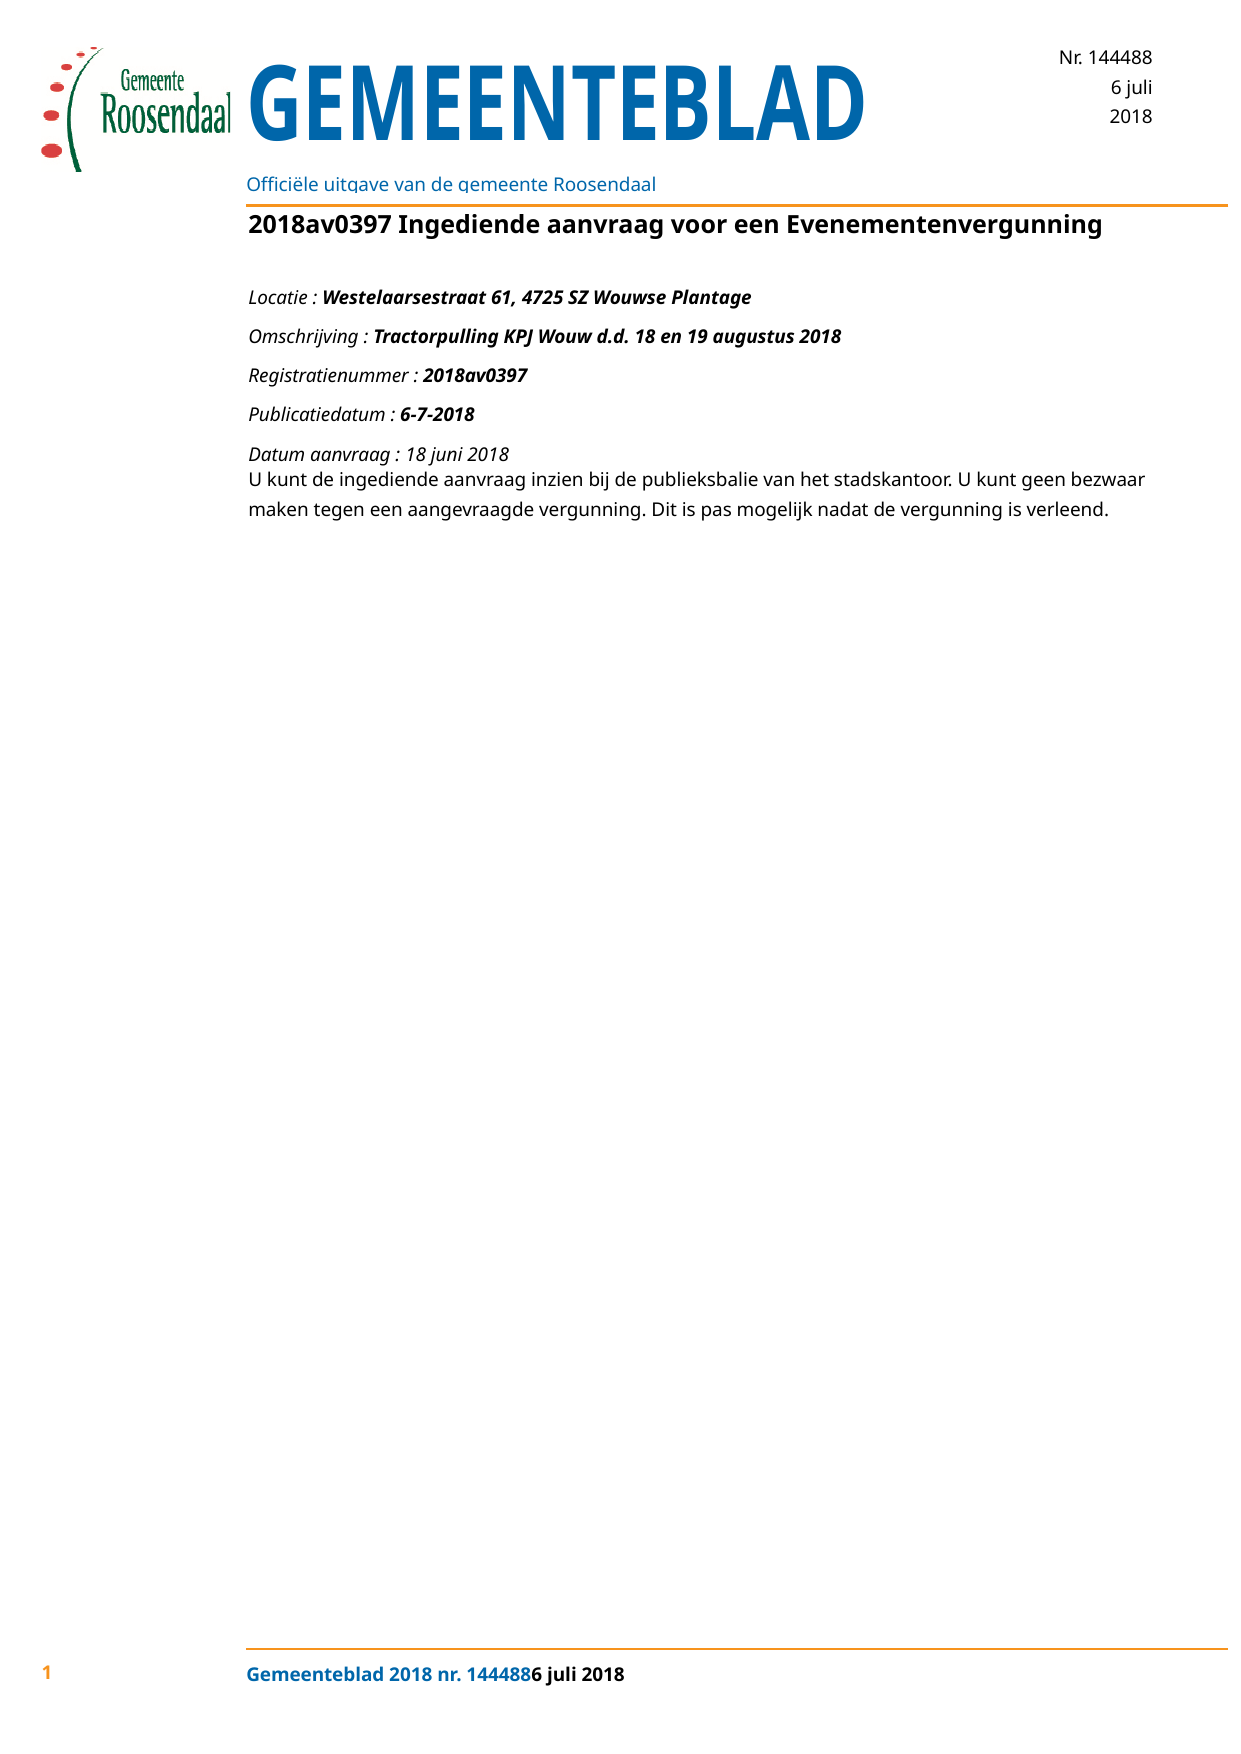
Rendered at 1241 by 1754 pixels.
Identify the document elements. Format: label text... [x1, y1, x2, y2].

text Omschrijving : Tractorpulling KPJ Wouw d.d. 18 en 19 augustus 2018 [248, 323, 1152, 349]
text Datum aanvraag : 18 juni 2018 [248, 441, 1152, 467]
text U kunt de ingediende aanvraag inzien bij de publieksbalie van het stadskantoor. U kunt geen bezwaar maken tegen een aangevraagde vergunning. Dit is pas mogelijk nadat de vergunning is verleend. [248, 467, 1152, 522]
picture [41, 47, 231, 172]
text 2018av0397 Ingediende aanvraag voor een Evenementenvergunning [248, 207, 1152, 241]
text Locatie : Westelaarsestraat 61, 4725 SZ Wouwse Plantage [248, 284, 1152, 309]
text Publicatiedatum : 6-7-2018 [248, 402, 1152, 427]
text Registratienummer : 2018av0397 [248, 362, 1152, 388]
